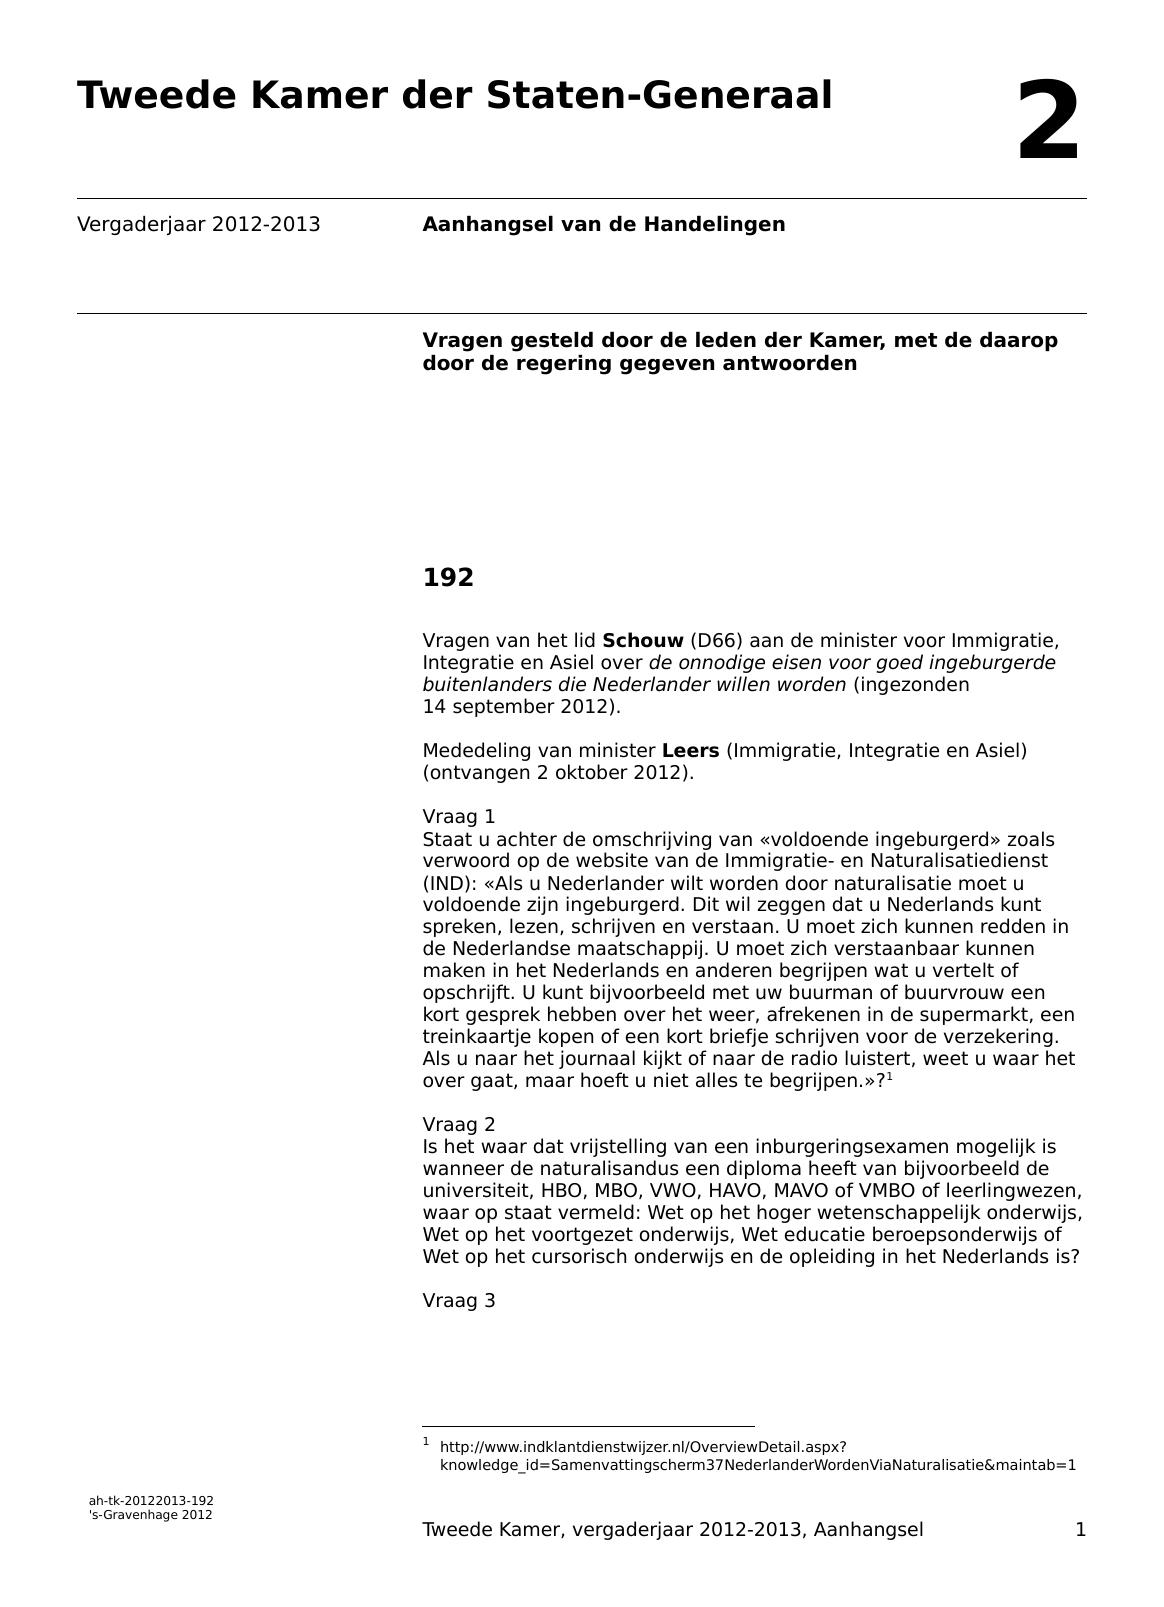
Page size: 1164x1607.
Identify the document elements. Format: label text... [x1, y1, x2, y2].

table_header Tweede Kamer der Staten-Generaal [77, 59, 886, 198]
text http://www.indklantdienstwijzer.nl/OverviewDetail.aspx?knowledge_id=Samenvattingscherm37NederlanderWordenViaNaturalisatie&maintab=1 [422, 1435, 1087, 1474]
text ah-tk-20122013-192 [88, 1494, 323, 1508]
table_cell Vragen gesteld door de leden der Kamer, met de daarop door de regering gegeven antwoorden [422, 314, 1087, 375]
table_header 2 [886, 59, 1087, 198]
text Vragen van het lid Schouw (D66) aan de minister voor Immigratie, Integratie en Asiel over de onnodige eisen voor goed ingeburgerde buitenlanders die Nederlander willen worden (ingezonden 14 september 2012). [422, 630, 1087, 718]
text Staat u achter de omschrijving van «voldoende ingeburgerd» zoals verwoord op de website van de Immigratie- en Naturalisatiedienst (IND): «Als u Nederlander wilt worden door naturalisatie moet u voldoende zijn ingeburgerd. Dit wil zeggen dat u Nederlands kunt spreken, lezen, schrijven en verstaan. U moet zich kunnen redden in de Nederlandse maatschappij. U moet zich verstaanbaar kunnen maken in het Nederlands en anderen begrijpen wat u vertelt of opschrijft. U kunt bijvoorbeeld met uw buurman of buurvrouw een kort gesprek hebben over het weer, afrekenen in de supermarkt, een treinkaartje kopen of een kort briefje schrijven voor de verzekering. Als u naar het journaal kijkt of naar de radio luistert, weet u waar het over gaat, maar hoeft u niet alles te begrijpen.»? [422, 828, 1087, 1092]
text Vraag 1 [422, 806, 1087, 828]
text 192 [422, 563, 1087, 592]
table_cell Aanhangsel van de Handelingen [422, 199, 1087, 313]
text Is het waar dat vrijstelling van een inburgeringsexamen mogelijk is wanneer de naturalisandus een diploma heeft van bijvoorbeeld de universiteit, HBO, MBO, VWO, HAVO, MAVO of VMBO of leerlingwezen, waar op staat vermeld: Wet op het hoger wetenschappelijk onderwijs, Wet op het voortgezet onderwijs, Wet educatie beroepsonderwijs of Wet op het cursorisch onderwijs en de opleiding in het Nederlands is? [422, 1136, 1087, 1268]
table_cell [77, 314, 422, 375]
table_cell Vergaderjaar 2012-2013 [77, 199, 422, 313]
text 's-Gravenhage 2012 [88, 1508, 323, 1522]
text Vraag 3 [422, 1290, 1087, 1312]
text Mededeling van minister Leers (Immigratie, Integratie en Asiel) (ontvangen 2 oktober 2012). [422, 740, 1087, 784]
text Vraag 2 [422, 1114, 1087, 1136]
